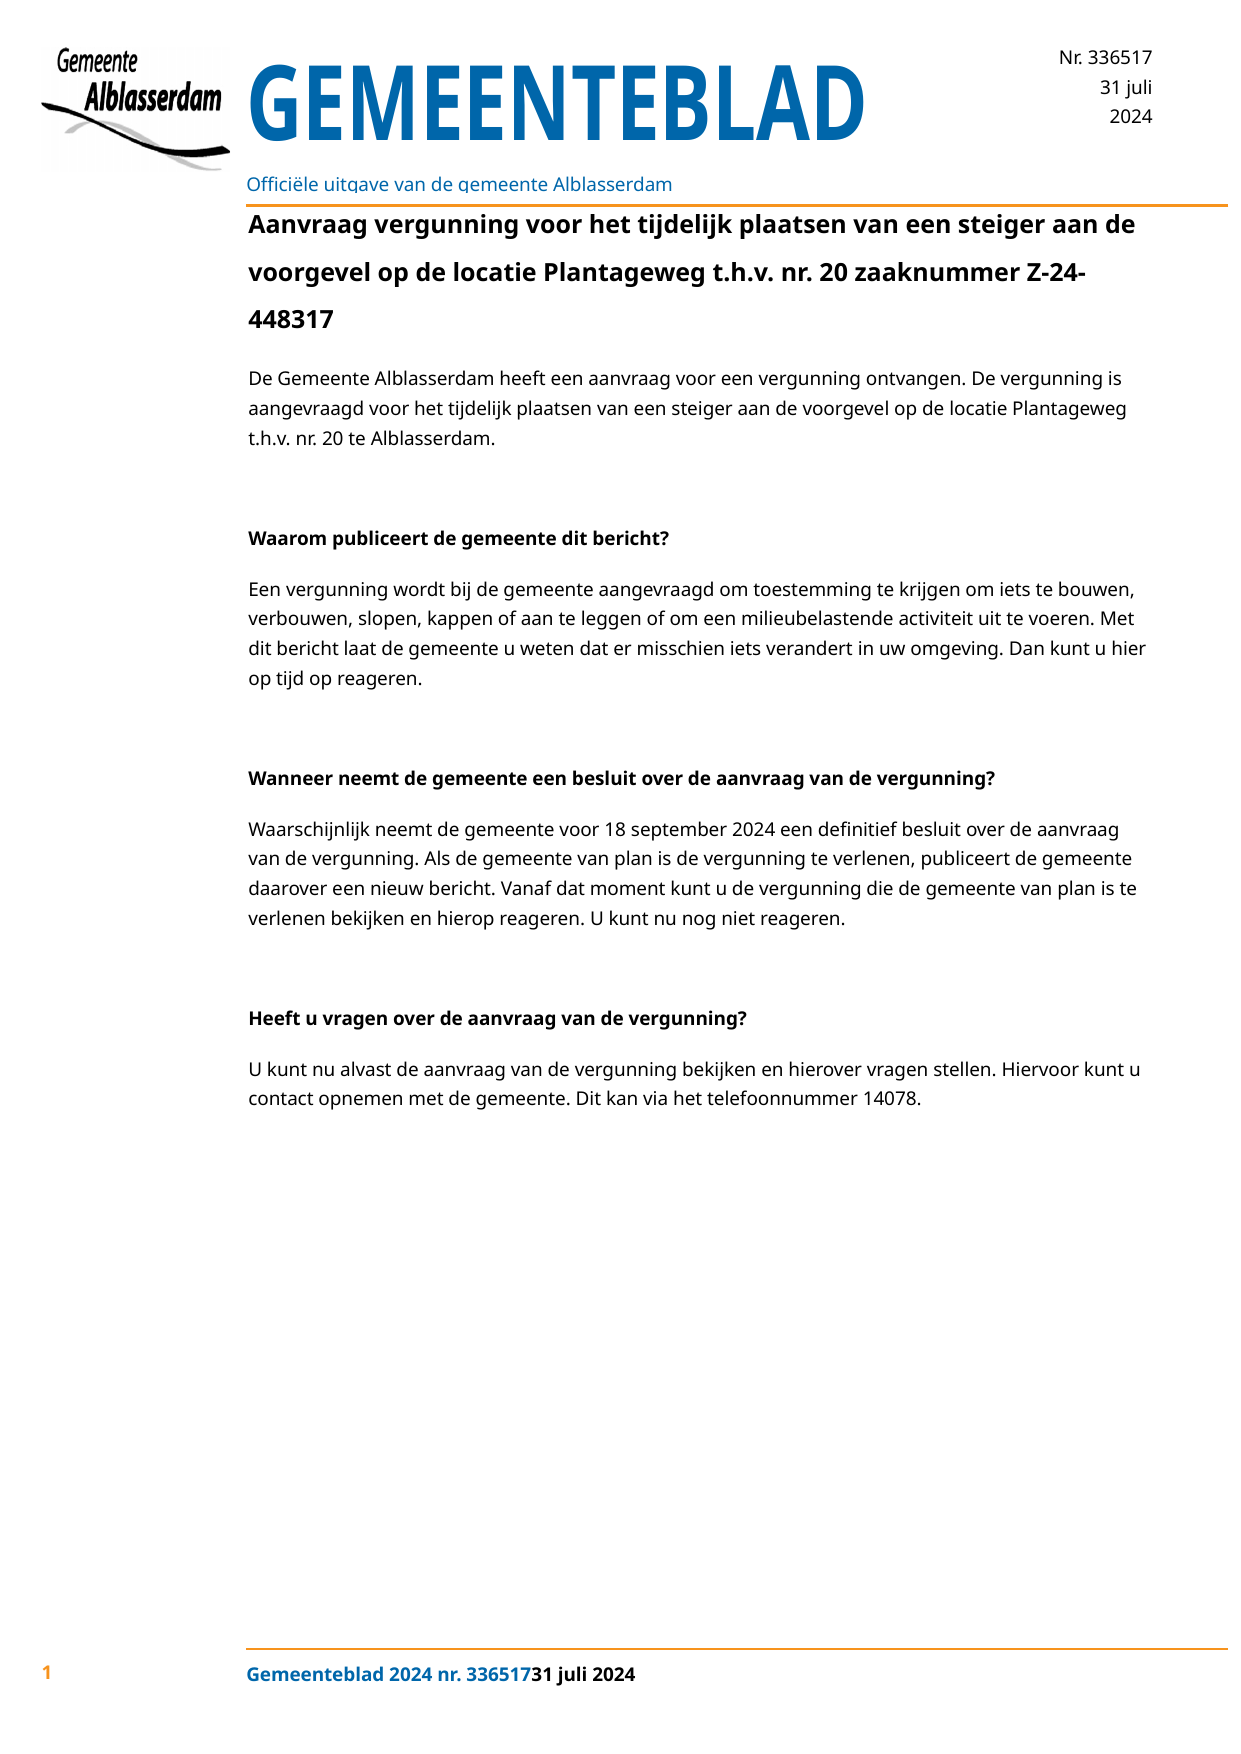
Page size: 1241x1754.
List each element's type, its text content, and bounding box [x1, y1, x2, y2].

text Aanvraag vergunning voor het tijdelijk plaatsen van een steiger aan de voorgevel op de locatie Plantageweg t.h.v. nr. 20 zaaknummer Z-24-448317 [248, 207, 1152, 336]
picture [41, 47, 231, 172]
text Wanneer neemt de gemeente een besluit over de aanvraag van de vergunning? [248, 766, 1152, 791]
text Een vergunning wordt bij de gemeente aangevraagd om toestemming te krijgen om iets te bouwen, verbouwen, slopen, kappen of aan te leggen of om een milieubelastende activiteit uit te voeren. Met dit bericht laat de gemeente u weten dat er misschien iets verandert in uw omgeving. Dan kunt u hier op tijd op reageren. [248, 576, 1152, 690]
text De Gemeente Alblasserdam heeft een aanvraag voor een vergunning ontvangen. De vergunning is aangevraagd voor het tijdelijk plaatsen van een steiger aan de voorgevel op de locatie Plantageweg t.h.v. nr. 20 te Alblasserdam. [248, 366, 1152, 450]
text Waarom publiceert de gemeente dit bericht? [248, 526, 1152, 551]
text Heeft u vragen over de aanvraag van de vergunning? [248, 1006, 1152, 1031]
text Waarschijnlijk neemt de gemeente voor 18 september 2024 een definitief besluit over de aanvraag van de vergunning. Als de gemeente van plan is de vergunning te verlenen, publiceert de gemeente daarover een nieuw bericht. Vanaf dat moment kunt u de vergunning die de gemeente van plan is te verlenen bekijken en hierop reageren. U kunt nu nog niet reageren. [248, 816, 1152, 930]
text U kunt nu alvast de aanvraag van de vergunning bekijken en hierover vragen stellen. Hiervoor kunt u contact opnemen met de gemeente. Dit kan via het telefoonnummer 14078. [248, 1056, 1152, 1111]
